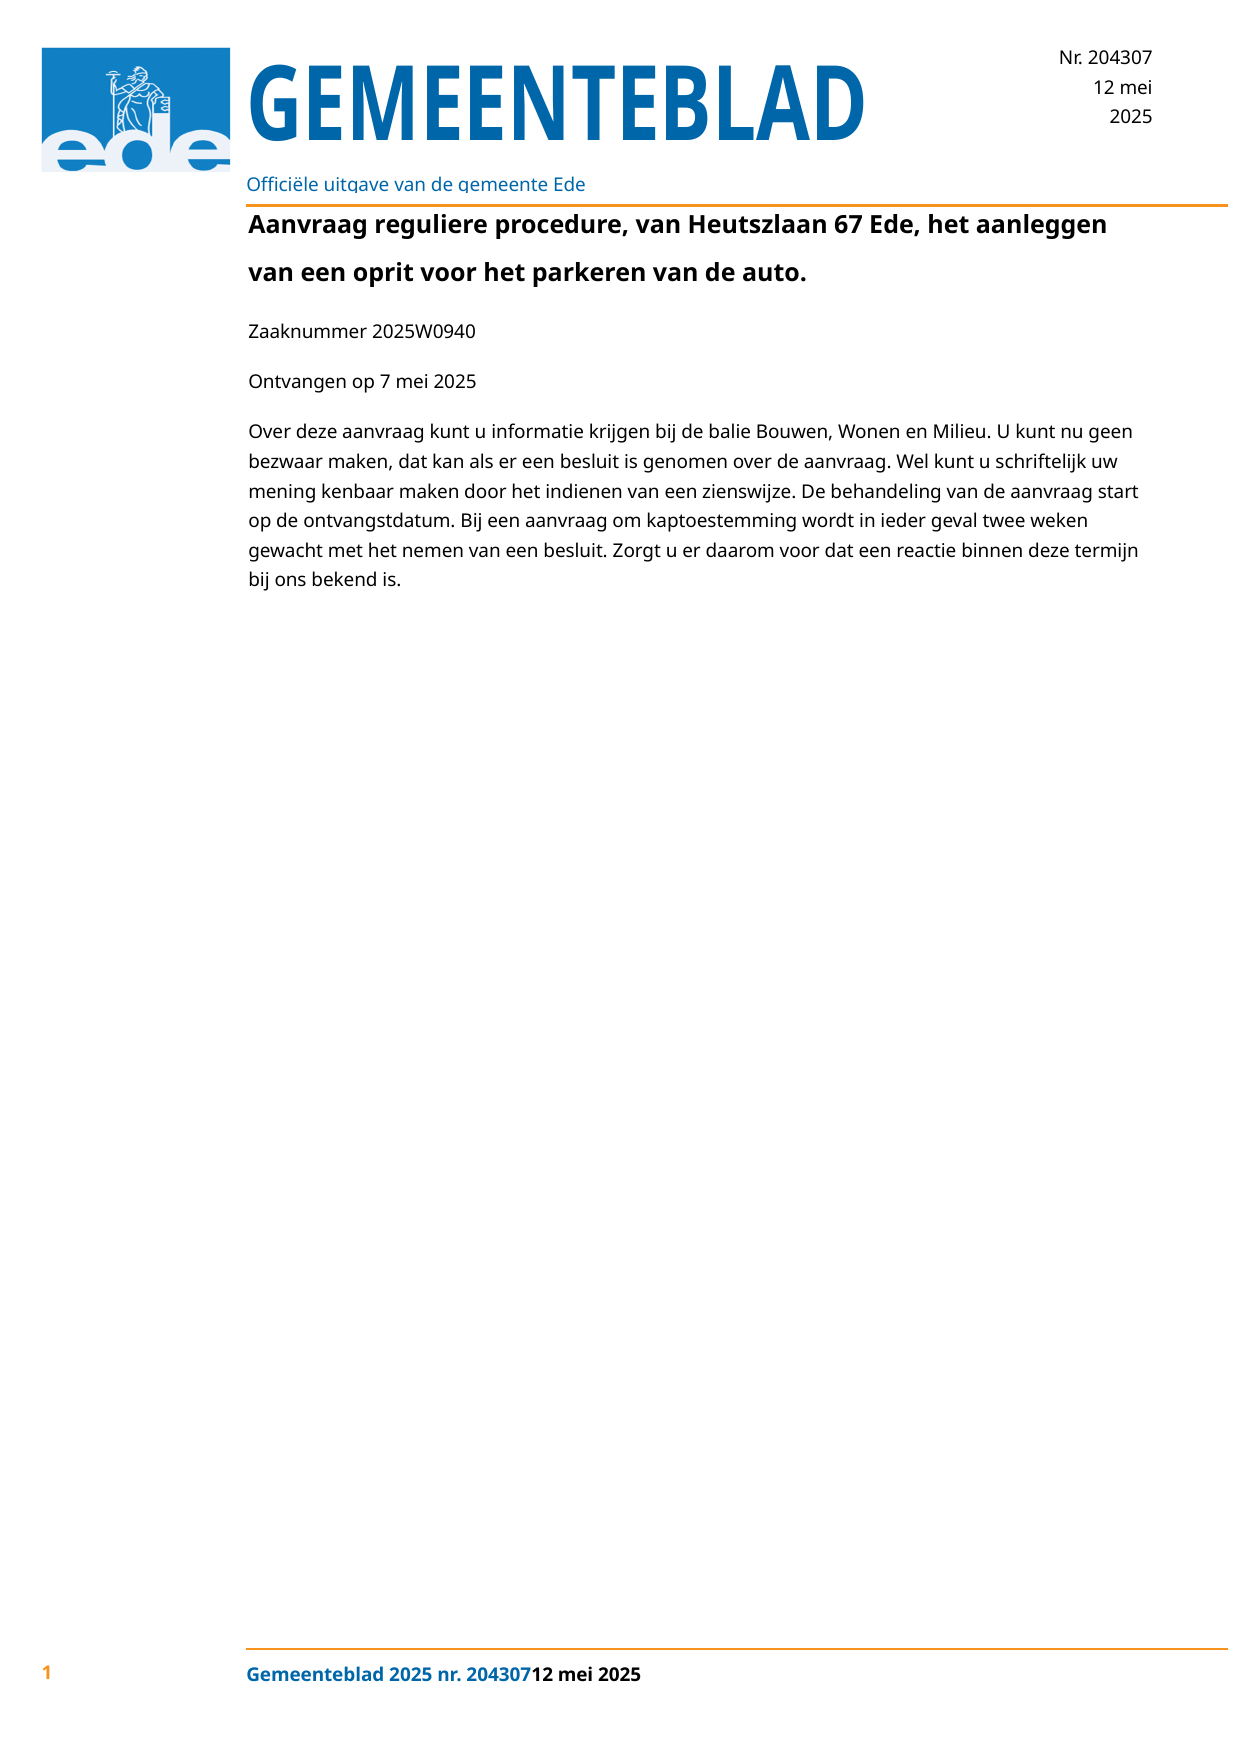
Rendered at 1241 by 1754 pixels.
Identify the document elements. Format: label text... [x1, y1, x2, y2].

text Zaaknummer 2025W0940 [248, 318, 1152, 344]
text Ontvangen op 7 mei 2025 [248, 368, 1152, 394]
text Aanvraag reguliere procedure, van Heutszlaan 67 Ede, het aanleggen van een oprit voor het parkeren van de auto. [248, 207, 1152, 288]
picture [41, 47, 231, 172]
text Over deze aanvraag kunt u informatie krijgen bij de balie Bouwen, Wonen en Milieu. U kunt nu geen bezwaar maken, dat kan als er een besluit is genomen over de aanvraag. Wel kunt u schriftelijk uw mening kenbaar maken door het indienen van een zienswijze. De behandeling van de aanvraag start op de ontvangstdatum. Bij een aanvraag om kaptoestemming wordt in ieder geval twee weken gewacht met het nemen van een besluit. Zorgt u er daarom voor dat een reactie binnen deze termijn bij ons bekend is. [248, 419, 1152, 592]
